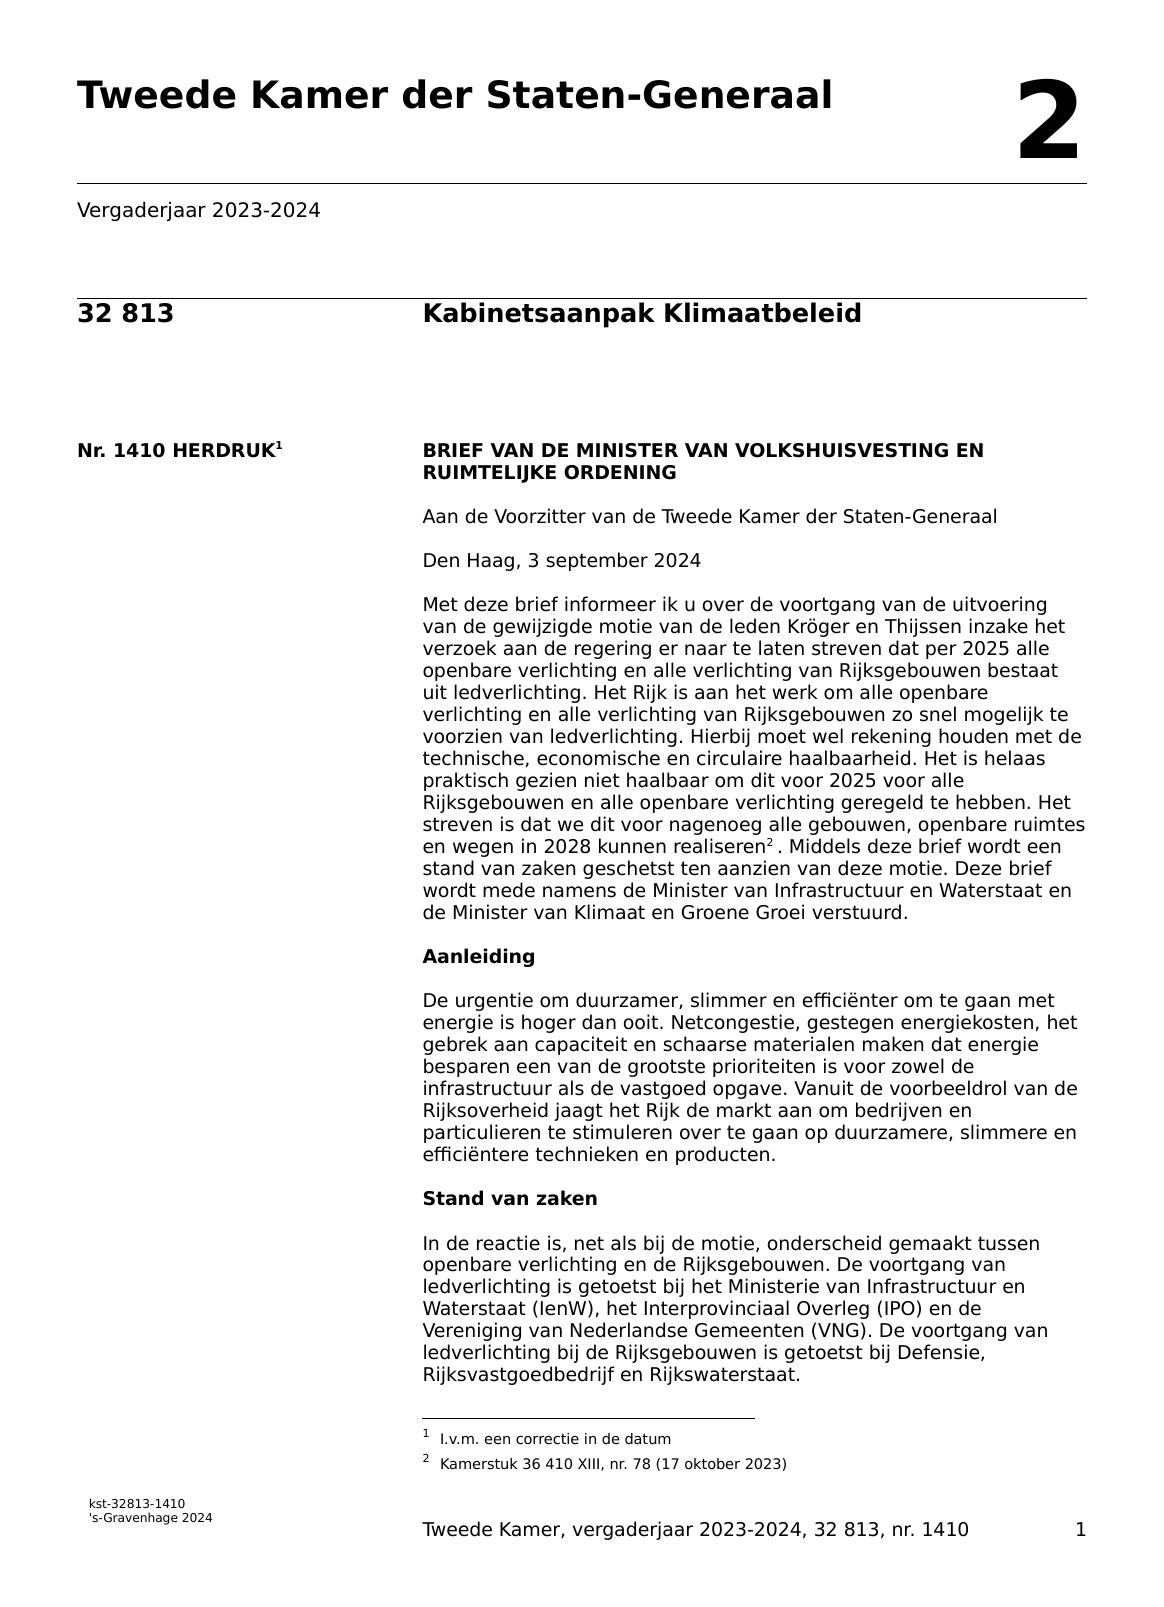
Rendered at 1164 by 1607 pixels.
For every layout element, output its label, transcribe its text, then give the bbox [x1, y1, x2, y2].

text De urgentie om duurzamer, slimmer en efficiënter om te gaan met energie is hoger dan ooit. Netcongestie, gestegen energiekosten, het gebrek aan capaciteit en schaarse materialen maken dat energie besparen een van de grootste prioriteiten is voor zowel de infrastructuur als de vastgoed opgave. Vanuit de voorbeeldrol van de Rijksoverheid jaagt het Rijk de markt aan om bedrijven en particulieren te stimuleren over te gaan op duurzamere, slimmere en efficiëntere technieken en producten. [422, 990, 1087, 1166]
text I.v.m. een correctie in de datum [422, 1427, 1087, 1449]
subtitle Aanleiding [422, 946, 1087, 968]
text Aan de Voorzitter van de Tweede Kamer der Staten-Generaal [422, 506, 1087, 528]
text In de reactie is, net als bij de motie, onderscheid gemaakt tussen openbare verlichting en de Rijksgebouwen. De voortgang van ledverlichting is getoetst bij het Ministerie van Infrastructuur en Waterstaat (IenW), het Interprovinciaal Overleg (IPO) en de Vereniging van Nederlandse Gemeenten (VNG). De voortgang van ledverlichting bij de Rijksgebouwen is getoetst bij Defensie, Rijksvastgoedbedrijf en Rijkswaterstaat. [422, 1232, 1087, 1386]
table_header 2 [886, 59, 1087, 183]
text Kamerstuk 36 410 XIII, nr. 78 (17 oktober 2023) [422, 1452, 1087, 1474]
subtitle Nr. 1410 HERDRUK BRIEF VAN DE MINISTER VAN VOLKSHUISVESTING EN RUIMTELIJKE ORDENING [77, 440, 1087, 484]
table_header Tweede Kamer der Staten-Generaal [77, 59, 886, 183]
subtitle 32 813 Kabinetsaanpak Klimaatbeleid [77, 299, 1087, 329]
text kst-32813-1410 [88, 1497, 323, 1511]
text 's-Gravenhage 2024 [88, 1511, 323, 1525]
table_cell Vergaderjaar 2023-2024 [77, 184, 1087, 298]
text Met deze brief informeer ik u over de voortgang van de uitvoering van de gewijzigde motie van de leden Kröger en Thijssen inzake het verzoek aan de regering er naar te laten streven dat per 2025 alle openbare verlichting en alle verlichting van Rijksgebouwen bestaat uit ledverlichting. Het Rijk is aan het werk om alle openbare verlichting en alle verlichting van Rijksgebouwen zo snel mogelijk te voorzien van ledverlichting. Hierbij moet wel rekening houden met de technische, economische en circulaire haalbaarheid. Het is helaas praktisch gezien niet haalbaar om dit voor 2025 voor alle Rijksgebouwen en alle openbare verlichting geregeld te hebben. Het streven is dat we dit voor nagenoeg alle gebouwen, openbare ruimtes en wegen in 2028 kunnen realiseren. Middels deze brief wordt een stand van zaken geschetst ten aanzien van deze motie. Deze brief wordt mede namens de Minister van Infrastructuur en Waterstaat en de Minister van Klimaat en Groene Groei verstuurd. [422, 594, 1087, 924]
subtitle Stand van zaken [422, 1188, 1087, 1210]
text Den Haag, 3 september 2024 [422, 550, 1087, 572]
